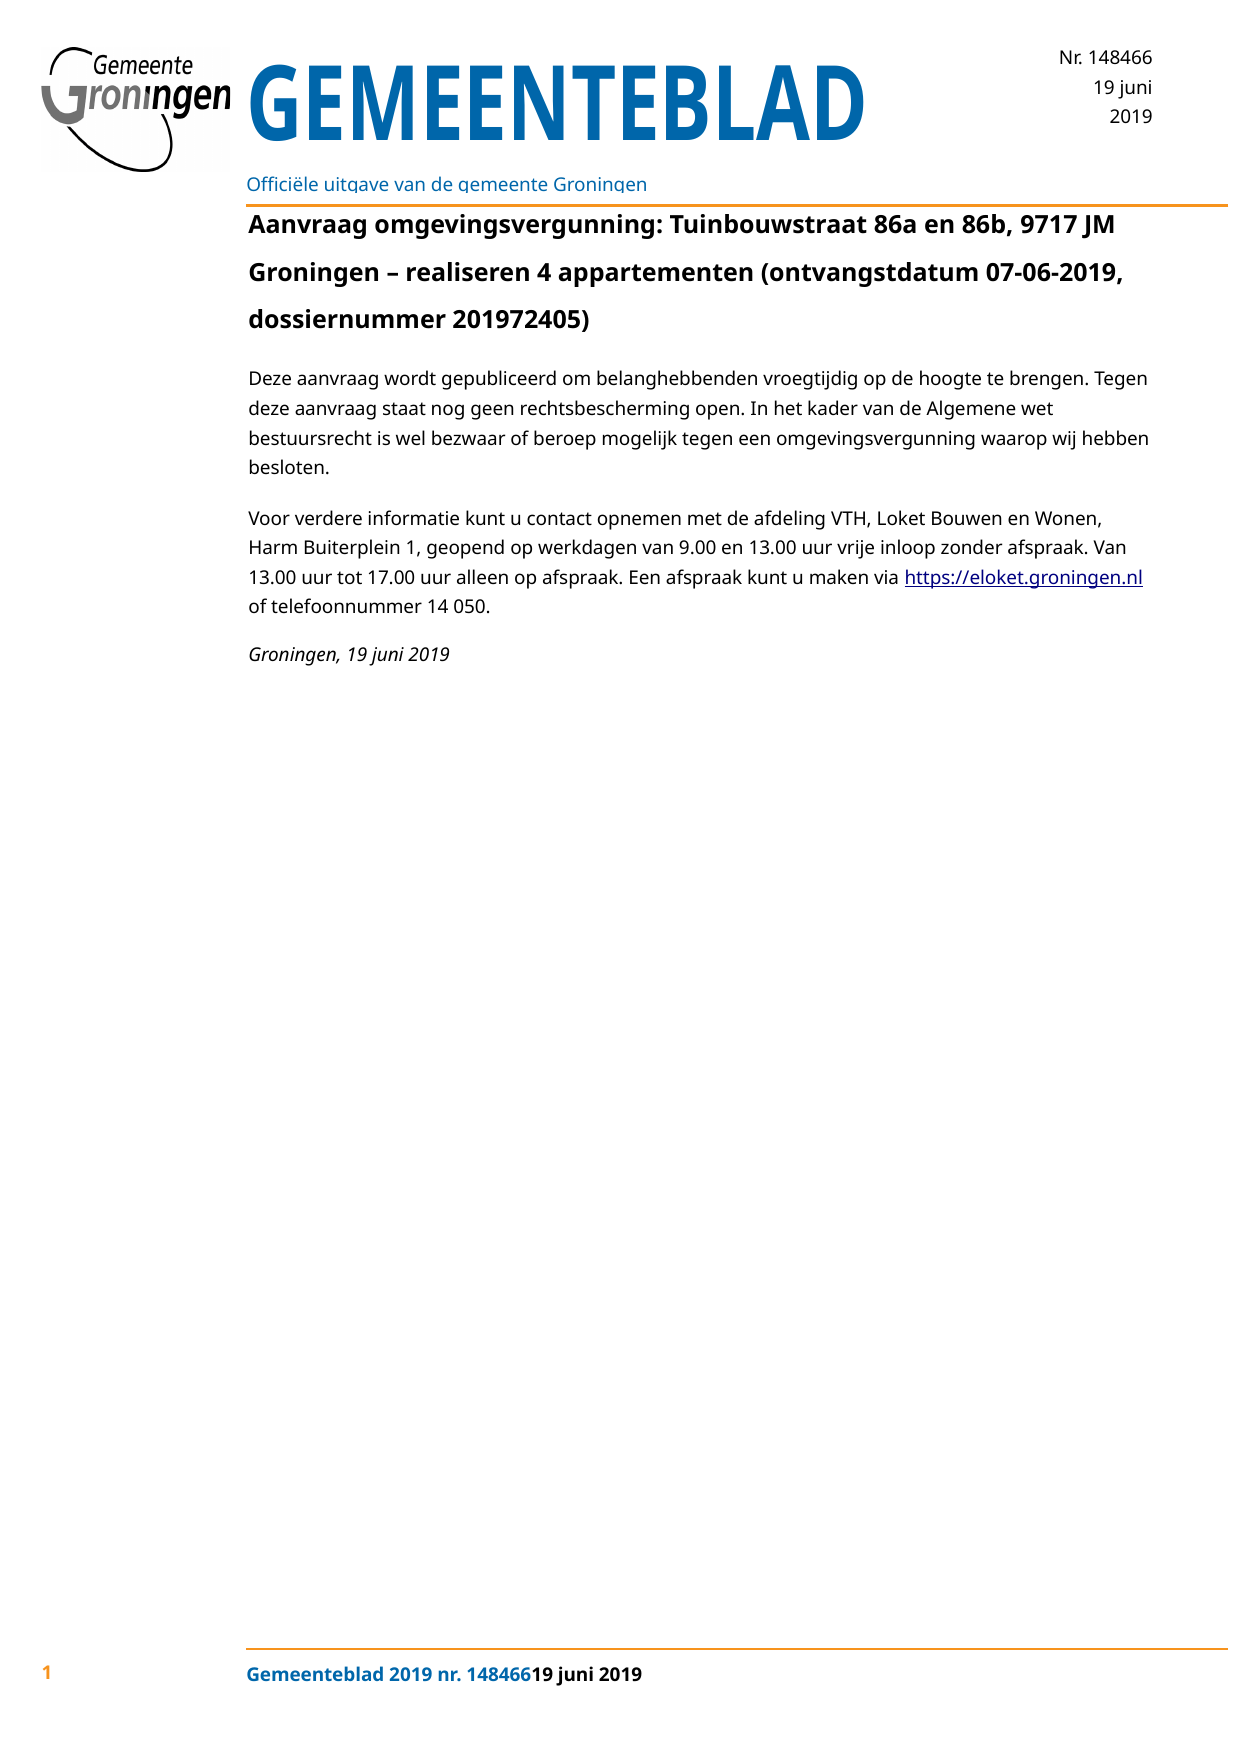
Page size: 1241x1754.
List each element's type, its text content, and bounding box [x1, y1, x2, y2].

text Aanvraag omgevingsvergunning: Tuinbouwstraat 86a en 86b, 9717 JM Groningen – realiseren 4 appartementen (ontvangstdatum 07-06-2019, dossiernummer 201972405) [248, 207, 1152, 336]
picture [41, 47, 231, 172]
text Deze aanvraag wordt gepubliceerd om belanghebbenden vroegtijdig op de hoogte te brengen. Tegen deze aanvraag staat nog geen rechtsbescherming open. In het kader van de Algemene wet bestuursrecht is wel bezwaar of beroep mogelijk tegen een omgevingsvergunning waarop wij hebben besloten. [248, 366, 1152, 480]
text Groningen, 19 juni 2019 [248, 641, 1152, 667]
text Voor verdere informatie kunt u contact opnemen met de afdeling VTH, Loket Bouwen en Wonen, Harm Buiterplein 1, geopend op werkdagen van 9.00 en 13.00 uur vrije inloop zonder afspraak. Van 13.00 uur tot 17.00 uur alleen op afspraak. Een afspraak kunt u maken via https://eloket.groningen.nl of telefoonnummer 14 050. [248, 505, 1152, 619]
